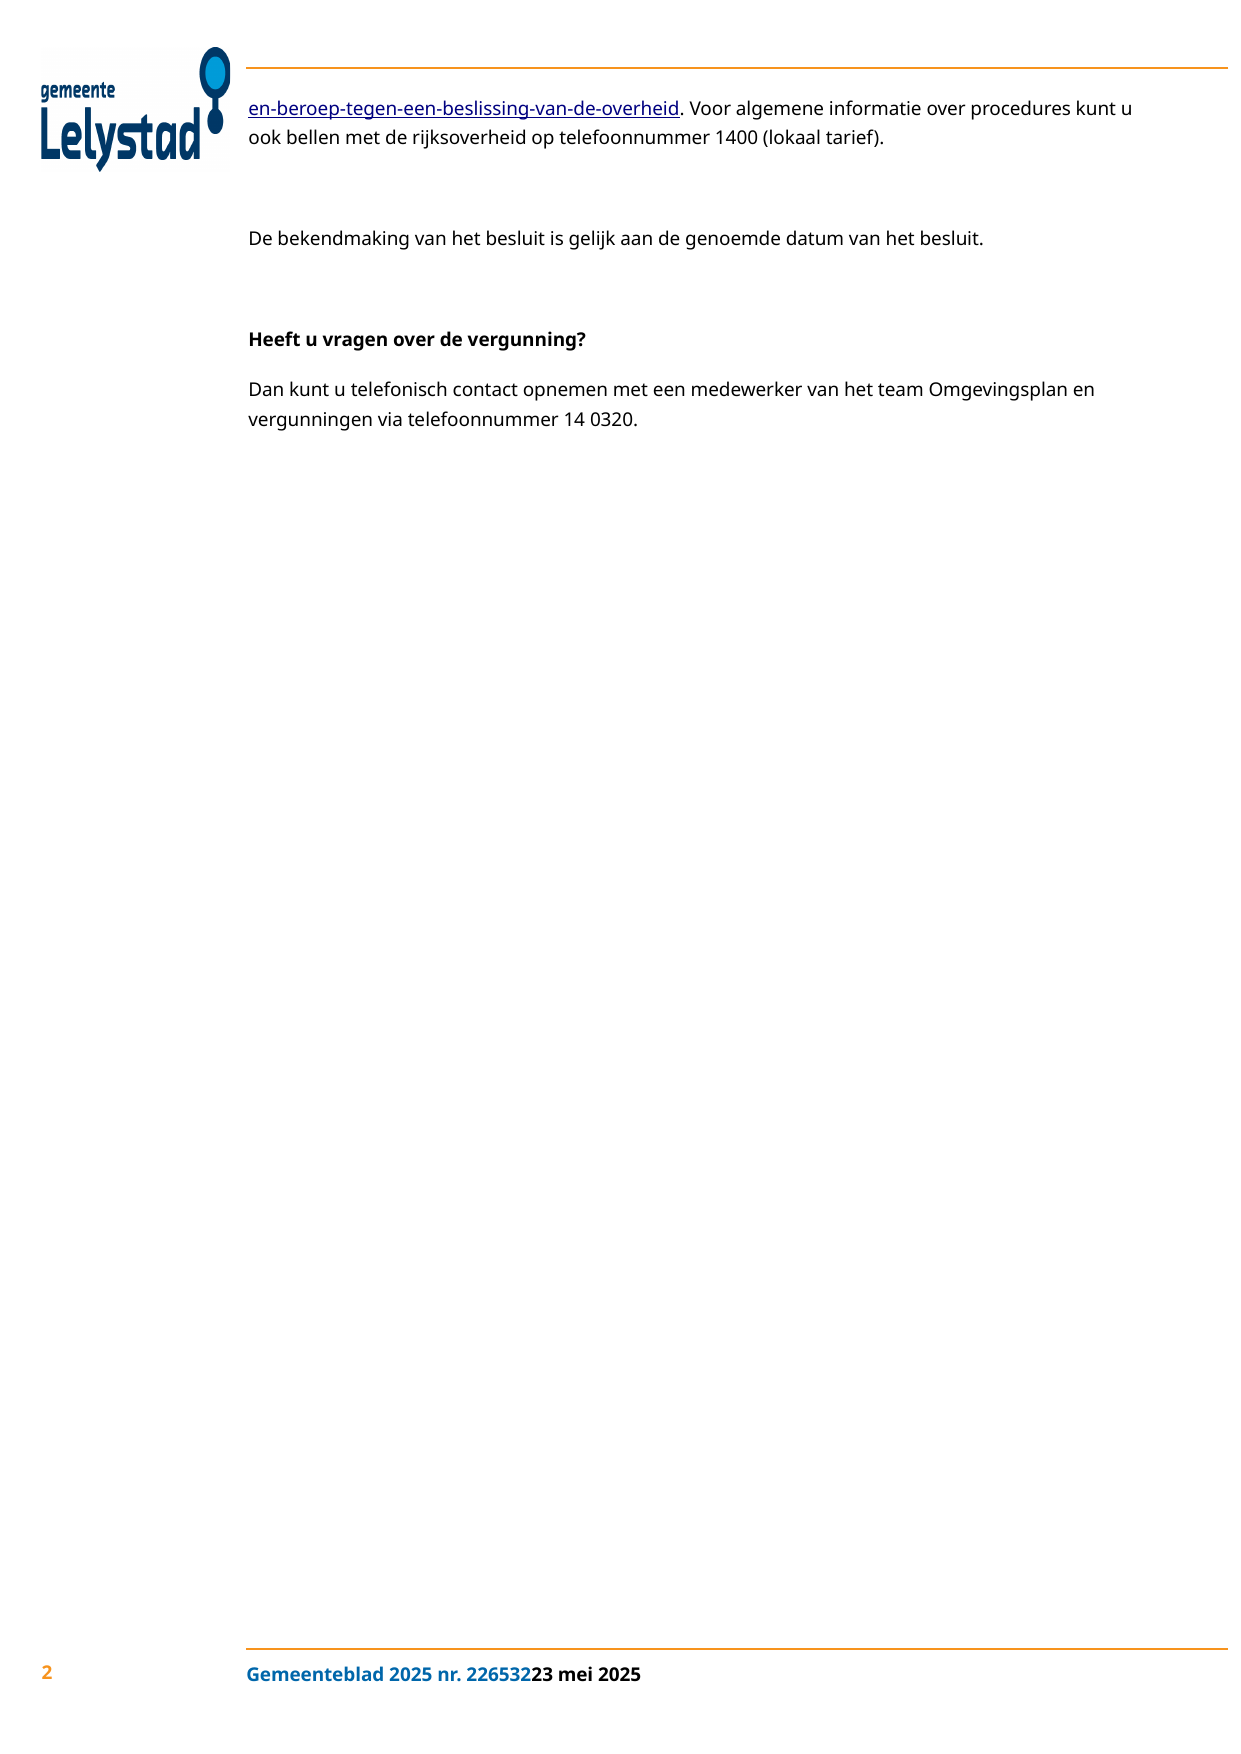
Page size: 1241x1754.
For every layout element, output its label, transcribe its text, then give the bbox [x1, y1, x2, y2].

text De bekendmaking van het besluit is gelijk aan de genoemde datum van het besluit. [248, 225, 1152, 251]
text Heeft u vragen over de vergunning? [248, 326, 1152, 352]
text en-beroep-tegen-een-beslissing-van-de-overheid. Voor algemene informatie over procedures kunt u ook bellen met de rijksoverheid op telefoonnummer 1400 (lokaal tarief). [248, 95, 1152, 150]
picture [41, 47, 231, 172]
text Dan kunt u telefonisch contact opnemen met een medewerker van het team Omgevingsplan en vergunningen via telefoonnummer 14 0320. [248, 376, 1152, 432]
